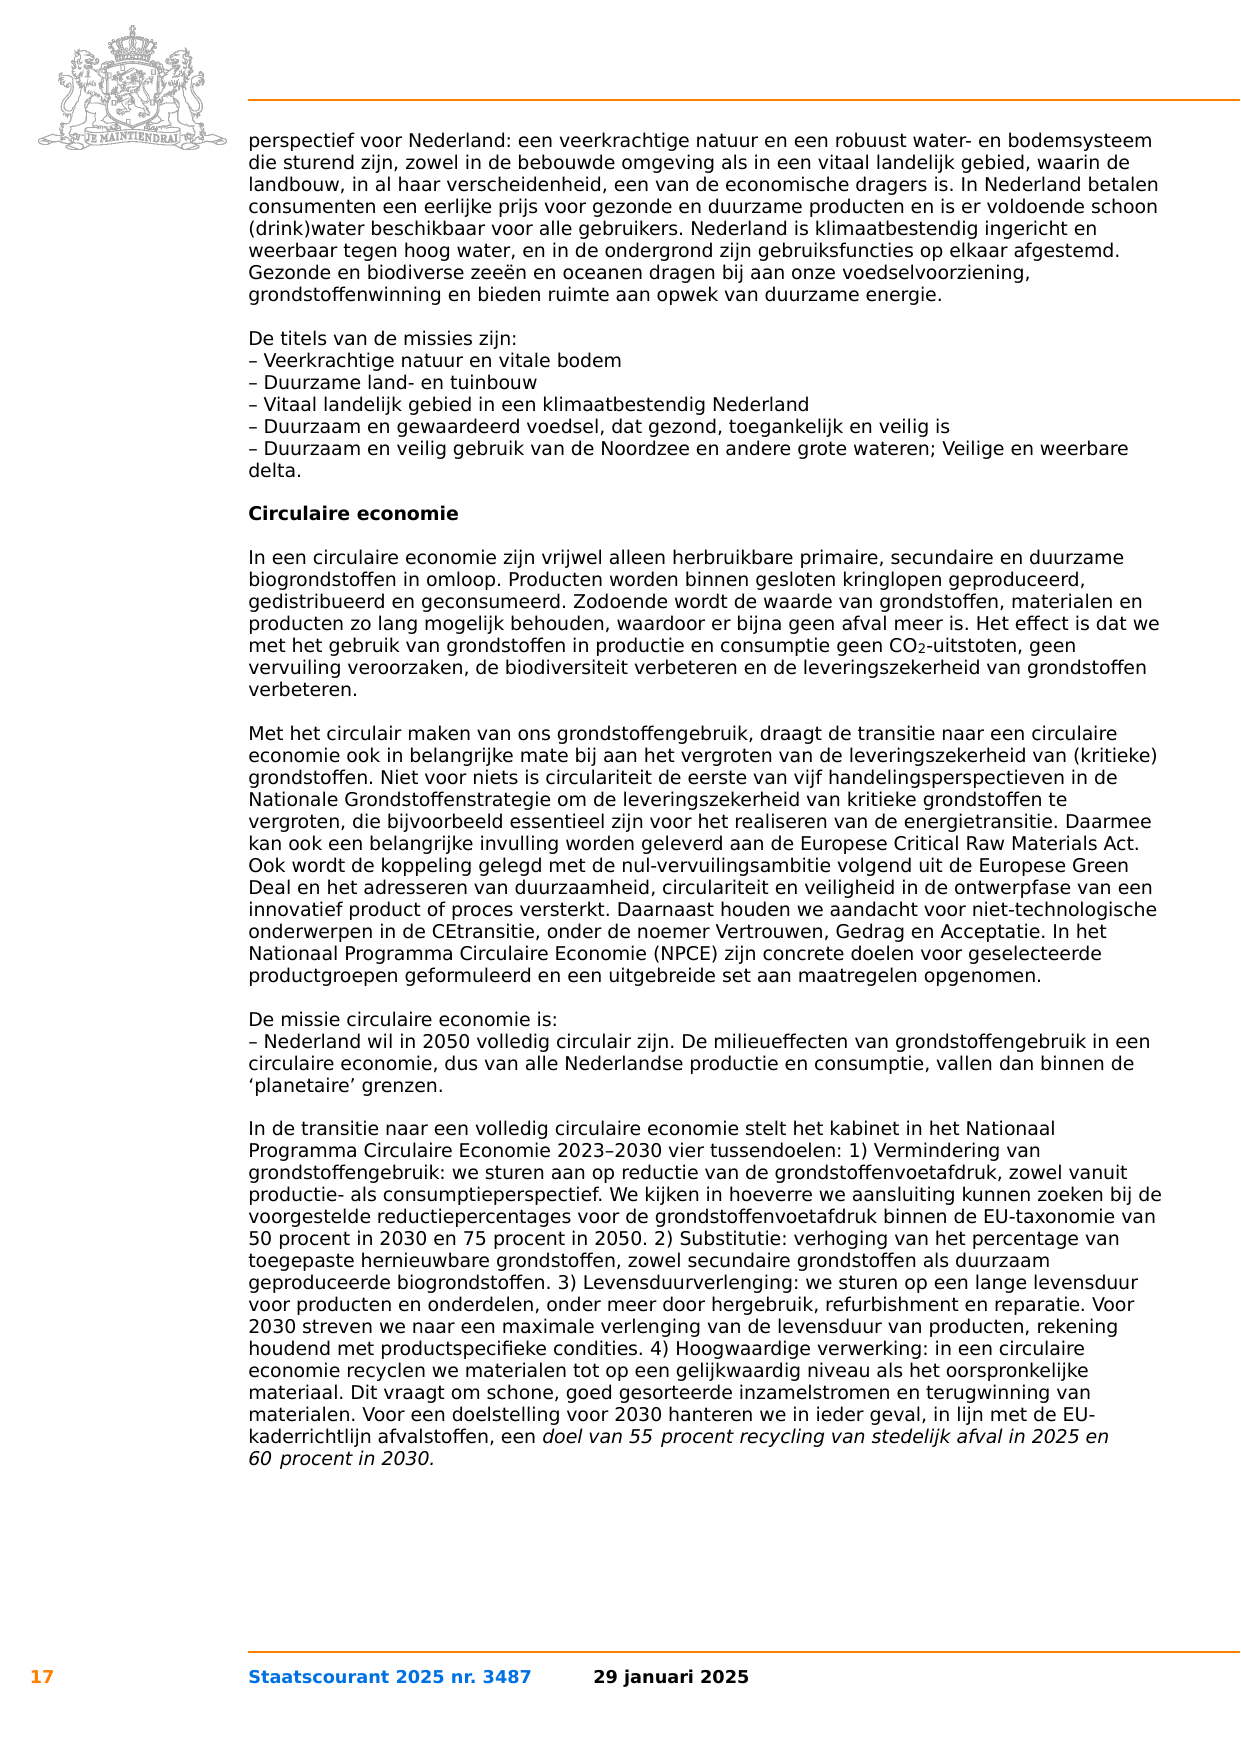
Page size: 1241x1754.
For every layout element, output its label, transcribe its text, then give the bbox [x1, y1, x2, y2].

text – Duurzaam en gewaardeerd voedsel, dat gezond, toegankelijk en veilig is [248, 416, 1163, 437]
text – Vitaal landelijk gebied in een klimaatbestendig Nederland [248, 393, 1163, 416]
text De titels van de missies zijn: [248, 328, 1163, 349]
subtitle Circulaire economie [248, 503, 1163, 525]
text – Nederland wil in 2050 volledig circulair zijn. De milieueffecten van grondstoffengebruik in een circulaire economie, dus van alle Nederlandse productie en consumptie, vallen dan binnen de ‘planetaire’ grenzen. [248, 1031, 1163, 1096]
text Met het circulair maken van ons grondstoffengebruik, draagt de transitie naar een circulaire economie ook in belangrijke mate bij aan het vergroten van de leveringszekerheid van (kritieke) grondstoffen. Niet voor niets is circulariteit de eerste van vijf handelingsperspectieven in de Nationale Grondstoffenstrategie om de leveringszekerheid van kritieke grondstoffen te vergroten, die bijvoorbeeld essentieel zijn voor het realiseren van de energietransitie. Daarmee kan ook een belangrijke invulling worden geleverd aan de Europese Critical Raw Materials Act. Ook wordt de koppeling gelegd met de nul-vervuilingsambitie volgend uit de Europese Green Deal en het adresseren van duurzaamheid, circulariteit en veiligheid in de ontwerpfase van een innovatief product of proces versterkt. Daarnaast houden we aandacht voor niet-technologische onderwerpen in de CEtransitie, onder de noemer Vertrouwen, Gedrag en Acceptatie. In het Nationaal Programma Circulaire Economie (NPCE) zijn concrete doelen voor geselecteerde productgroepen geformuleerd en een uitgebreide set aan maatregelen opgenomen. [248, 723, 1163, 987]
picture [38, 25, 227, 150]
text perspectief voor Nederland: een veerkrachtige natuur en een robuust water- en bodemsysteem die sturend zijn, zowel in de bebouwde omgeving als in een vitaal landelijk gebied, waarin de landbouw, in al haar verscheidenheid, een van de economische dragers is. In Nederland betalen consumenten een eerlijke prijs voor gezonde en duurzame producten en is er voldoende schoon (drink)water beschikbaar voor alle gebruikers. Nederland is klimaatbestendig ingericht en weerbaar tegen hoog water, en in de ondergrond zijn gebruiksfuncties op elkaar afgestemd. Gezonde en biodiverse zeeën en oceanen dragen bij aan onze voedselvoorziening, grondstoffenwinning en bieden ruimte aan opwek van duurzame energie. [248, 130, 1163, 306]
text – Veerkrachtige natuur en vitale bodem [248, 349, 1163, 372]
text – Duurzame land- en tuinbouw [248, 372, 1163, 393]
text De missie circulaire economie is: [248, 1008, 1163, 1031]
text In de transitie naar een volledig circulaire economie stelt het kabinet in het Nationaal Programma Circulaire Economie 2023–2030 vier tussendoelen: 1) Vermindering van grondstoffengebruik: we sturen aan op reductie van de grondstoffenvoetafdruk, zowel vanuit productie- als consumptieperspectief. We kijken in hoeverre we aansluiting kunnen zoeken bij de voorgestelde reductiepercentages voor de grondstoffenvoetafdruk binnen de EU-taxonomie van 50 procent in 2030 en 75 procent in 2050. 2) Substitutie: verhoging van het percentage van toegepaste hernieuwbare grondstoffen, zowel secundaire grondstoffen als duurzaam geproduceerde biogrondstoffen. 3) Levensduurverlenging: we sturen op een lange levensduur voor producten en onderdelen, onder meer door hergebruik, refurbishment en reparatie. Voor 2030 streven we naar een maximale verlenging van de levensduur van producten, rekening houdend met productspecifieke condities. 4) Hoogwaardige verwerking: in een circulaire economie recyclen we materialen tot op een gelijkwaardig niveau als het oorspronkelijke materiaal. Dit vraagt om schone, goed gesorteerde inzamelstromen en terugwinning van materialen. Voor een doelstelling voor 2030 hanteren we in ieder geval, in lijn met de EU-kaderrichtlijn afvalstoffen, een doel van 55 procent recycling van stedelijk afval in 2025 en 60 procent in 2030. [248, 1118, 1163, 1470]
text – Duurzaam en veilig gebruik van de Noordzee en andere grote wateren; Veilige en weerbare delta. [248, 437, 1163, 481]
text In een circulaire economie zijn vrijwel alleen herbruikbare primaire, secundaire en duurzame biogrondstoffen in omloop. Producten worden binnen gesloten kringlopen geproduceerd, gedistribueerd en geconsumeerd. Zodoende wordt de waarde van grondstoffen, materialen en producten zo lang mogelijk behouden, waardoor er bijna geen afval meer is. Het effect is dat we met het gebruik van grondstoffen in productie en consumptie geen CO2-uitstoten, geen vervuiling veroorzaken, de biodiversiteit verbeteren en de leveringszekerheid van grondstoffen verbeteren. [248, 547, 1163, 701]
